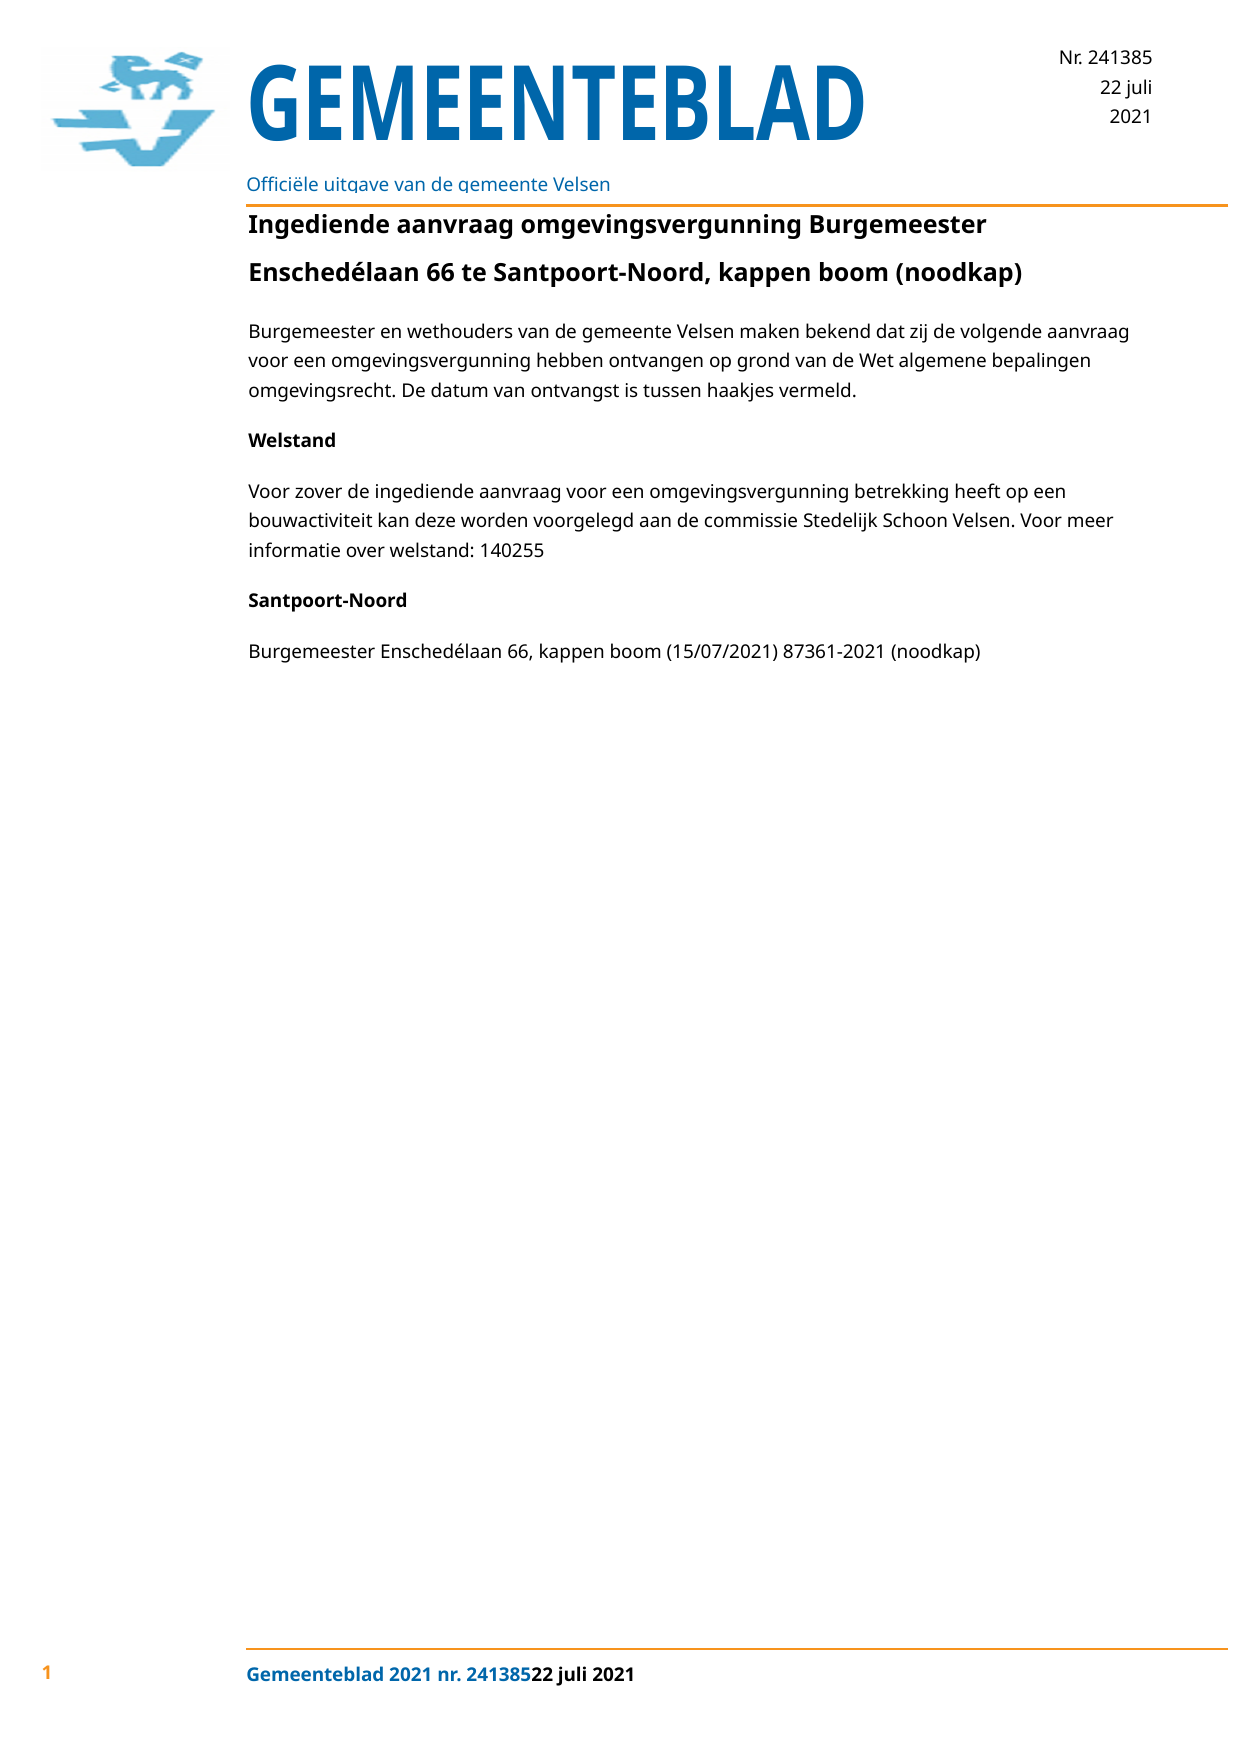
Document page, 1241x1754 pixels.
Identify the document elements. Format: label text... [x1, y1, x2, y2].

text Voor zover de ingediende aanvraag voor een omgevingsvergunning betrekking heeft op een bouwactiviteit kan deze worden voorgelegd aan de commissie Stedelijk Schoon Velsen. Voor meer informatie over welstand: 140255 [248, 478, 1152, 563]
text Burgemeester Enschedélaan 66, kappen boom (15/07/2021) 87361-2021 (noodkap) [248, 638, 1152, 664]
text Welstand [248, 427, 1152, 453]
text Santpoort-Noord [248, 587, 1152, 613]
picture [41, 47, 231, 172]
text Ingediende aanvraag omgevingsvergunning Burgemeester Enschedélaan 66 te Santpoort-Noord, kappen boom (noodkap) [248, 207, 1152, 288]
text Burgemeester en wethouders van de gemeente Velsen maken bekend dat zij de volgende aanvraag voor een omgevingsvergunning hebben ontvangen op grond van de Wet algemene bepalingen omgevingsrecht. De datum van ontvangst is tussen haakjes vermeld. [248, 318, 1152, 403]
